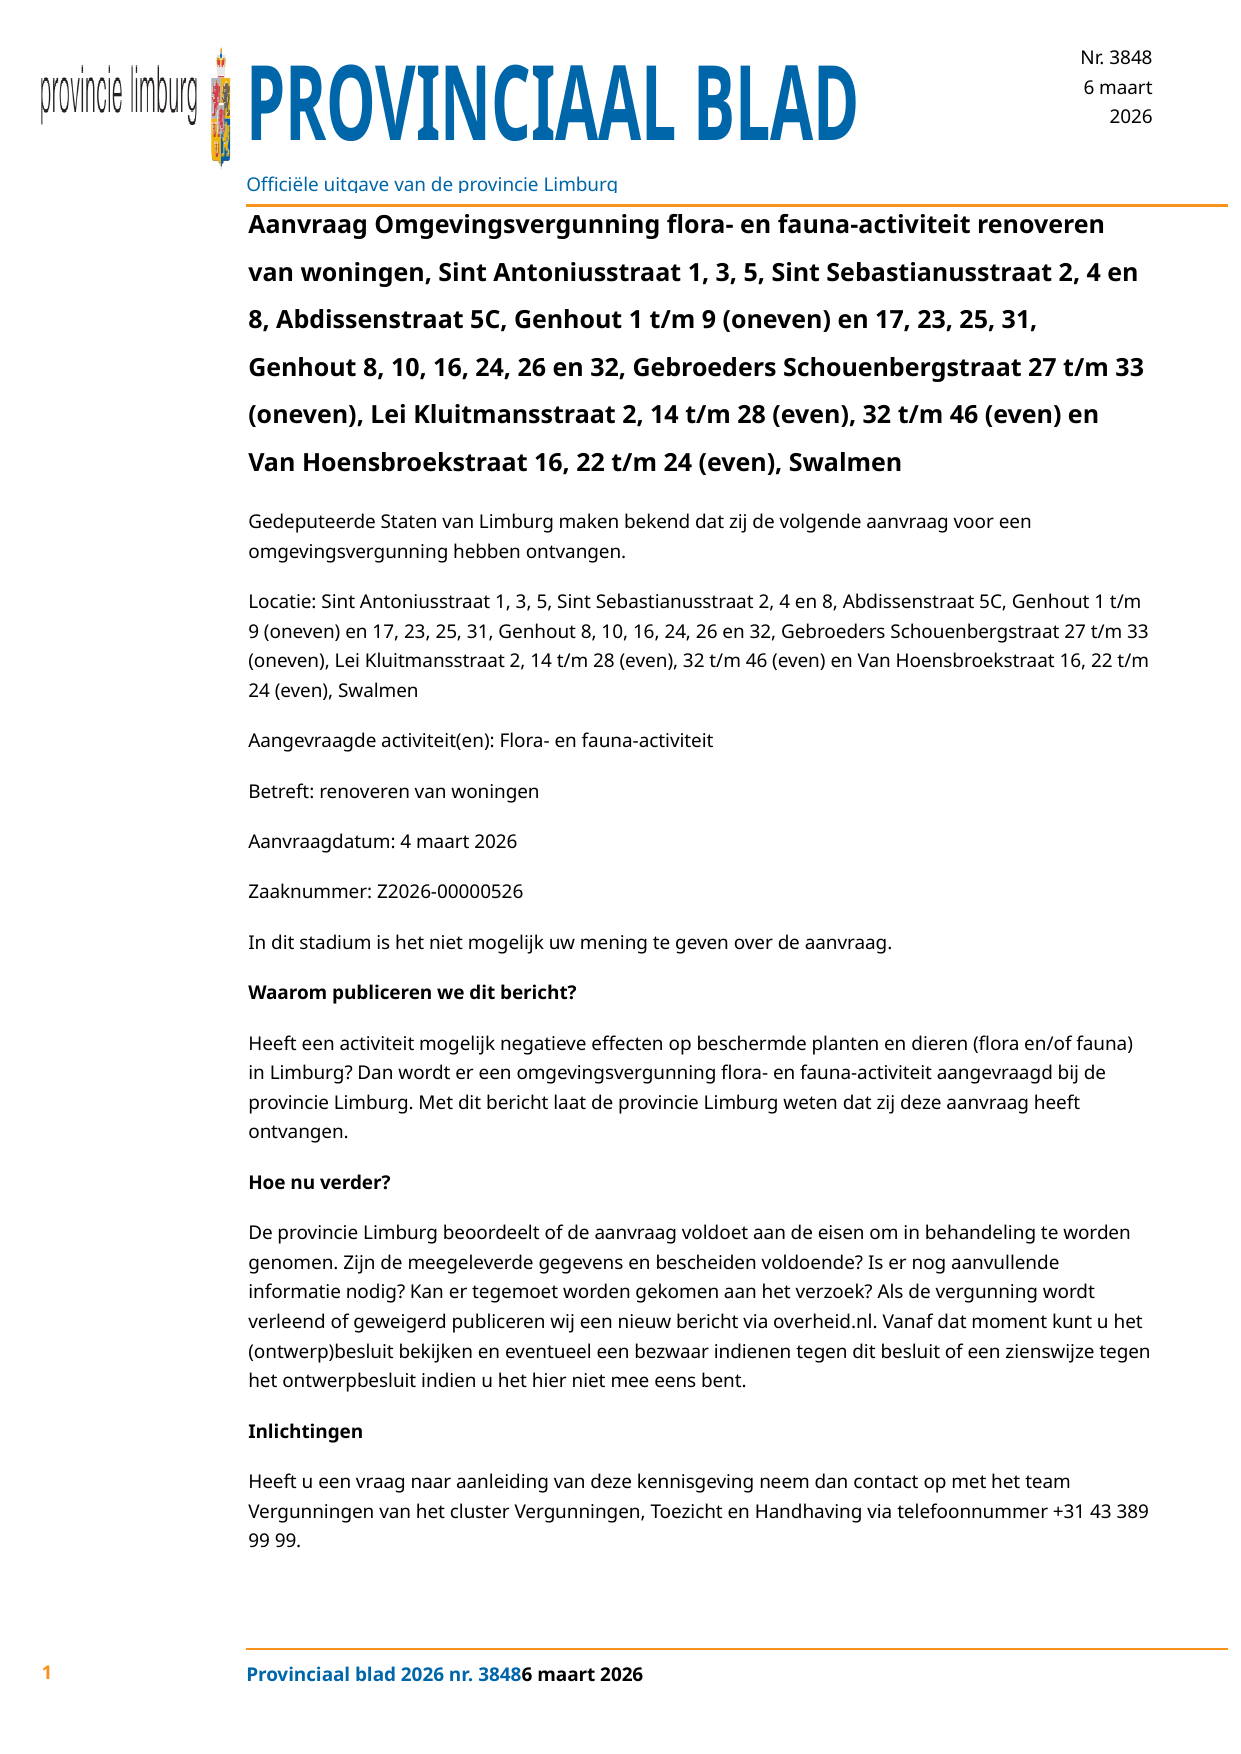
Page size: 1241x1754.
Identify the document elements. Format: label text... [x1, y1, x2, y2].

text Aanvraagdatum: 4 maart 2026 [248, 828, 1152, 854]
text Locatie: Sint Antoniusstraat 1, 3, 5, Sint Sebastianusstraat 2, 4 en 8, Abdissenstraat 5C, Genhout 1 t/m 9 (oneven) en 17, 23, 25, 31, Genhout 8, 10, 16, 24, 26 en 32, Gebroeders Schouenbergstraat 27 t/m 33 (oneven), Lei Kluitmansstraat 2, 14 t/m 28 (even), 32 t/m 46 (even) en Van Hoensbroekstraat 16, 22 t/m 24 (even), Swalmen [248, 588, 1152, 703]
text Inlichtingen [248, 1418, 1152, 1444]
text Heeft u een vraag naar aanleiding van deze kennisgeving neem dan contact op met het team Vergunningen van het cluster Vergunningen, Toezicht en Handhaving via telefoonnummer +31 43 389 99 99. [248, 1468, 1152, 1553]
text Hoe nu verder? [248, 1169, 1152, 1195]
text In dit stadium is het niet mogelijk uw mening te geven over de aanvraag. [248, 929, 1152, 955]
text Aanvraag Omgevingsvergunning flora- en fauna-activiteit renoveren van woningen, Sint Antoniusstraat 1, 3, 5, Sint Sebastianusstraat 2, 4 en 8, Abdissenstraat 5C, Genhout 1 t/m 9 (oneven) en 17, 23, 25, 31, Genhout 8, 10, 16, 24, 26 en 32, Gebroeders Schouenbergstraat 27 t/m 33 (oneven), Lei Kluitmansstraat 2, 14 t/m 28 (even), 32 t/m 46 (even) en Van Hoensbroekstraat 16, 22 t/m 24 (even), Swalmen [248, 207, 1152, 479]
text Aangevraagde activiteit(en): Flora- en fauna-activiteit [248, 727, 1152, 753]
text Heeft een activiteit mogelijk negatieve effecten op beschermde planten en dieren (flora en/of fauna) in Limburg? Dan wordt er een omgevingsvergunning flora- en fauna-activiteit aangevraagd bij de provincie Limburg. Met dit bericht laat de provincie Limburg weten dat zij deze aanvraag heeft ontvangen. [248, 1030, 1152, 1144]
text Zaaknummer: Z2026-00000526 [248, 879, 1152, 904]
picture [41, 47, 231, 172]
text Betreft: renoveren van woningen [248, 778, 1152, 804]
text De provincie Limburg beoordeelt of de aanvraag voldoet aan de eisen om in behandeling te worden genomen. Zijn de meegeleverde gegevens en bescheiden voldoende? Is er nog aanvullende informatie nodig? Kan er tegemoet worden gekomen aan het verzoek? Als de vergunning wordt verleend of geweigerd publiceren wij een nieuw bericht via overheid.nl. Vanaf dat moment kunt u het (ontwerp)besluit bekijken en eventueel een bezwaar indienen tegen dit besluit of een zienswijze tegen het ontwerpbesluit indien u het hier niet mee eens bent. [248, 1219, 1152, 1393]
text Gedeputeerde Staten van Limburg maken bekend dat zij de volgende aanvraag voor een omgevingsvergunning hebben ontvangen. [248, 508, 1152, 564]
text Waarom publiceren we dit bericht? [248, 979, 1152, 1005]
